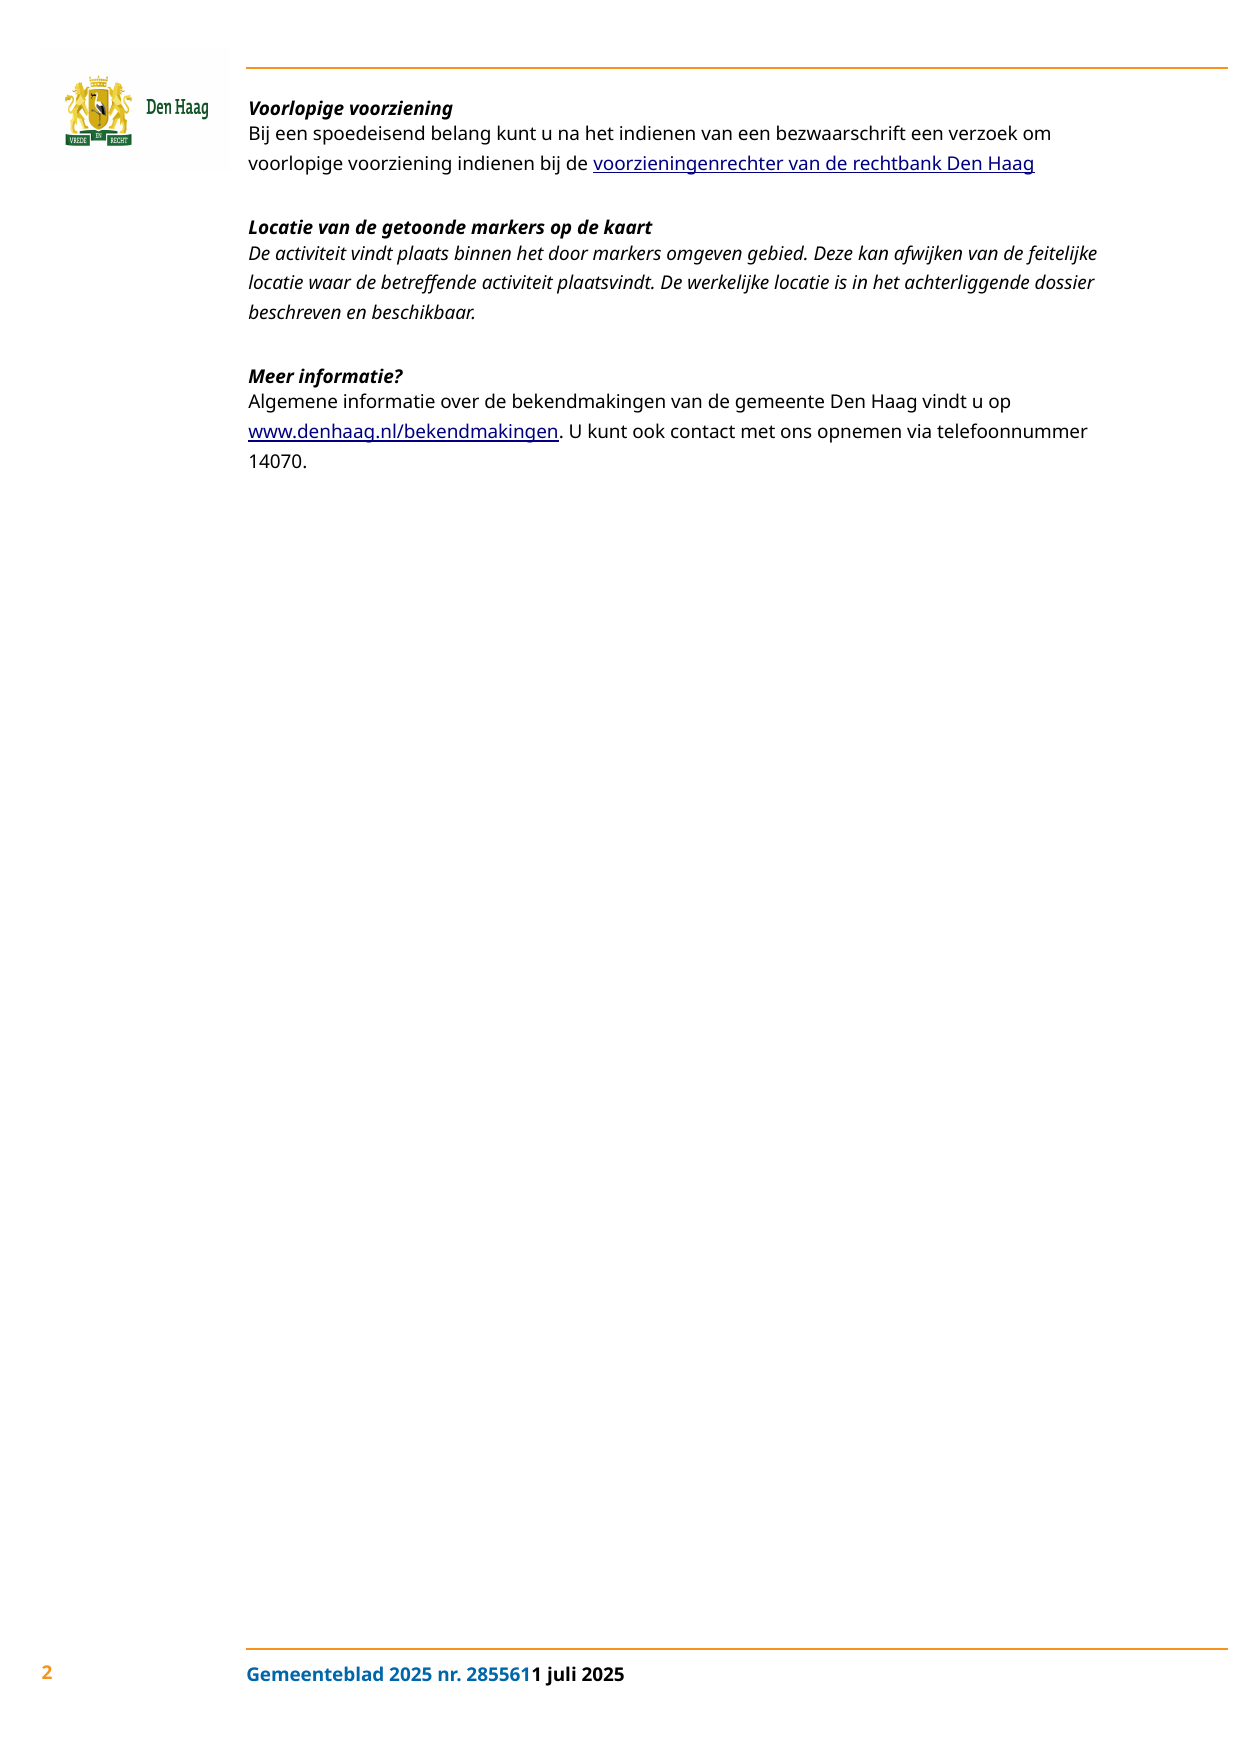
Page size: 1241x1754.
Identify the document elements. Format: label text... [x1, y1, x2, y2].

text De activiteit vindt plaats binnen het door markers omgeven gebied. Deze kan afwijken van de feitelijke locatie waar de betreffende activiteit plaatsvindt. De werkelijke locatie is in het achterliggende dossier beschreven en beschikbaar. [248, 240, 1152, 325]
text Bij een spoedeisend belang kunt u na het indienen van een bezwaarschrift een verzoek om voorlopige voorziening indienen bij de voorzieningenrechter van de rechtbank Den Haag [248, 121, 1152, 176]
picture [41, 47, 231, 172]
text Voorlopige voorziening [248, 95, 1152, 121]
text Algemene informatie over de bekendmakingen van de gemeente Den Haag vindt u op www.denhaag.nl/bekendmakingen. U kunt ook contact met ons opnemen via telefoonnummer 14070. [248, 389, 1152, 473]
text Locatie van de getoonde markers op de kaart [248, 214, 1152, 240]
text Meer informatie? [248, 363, 1152, 389]
